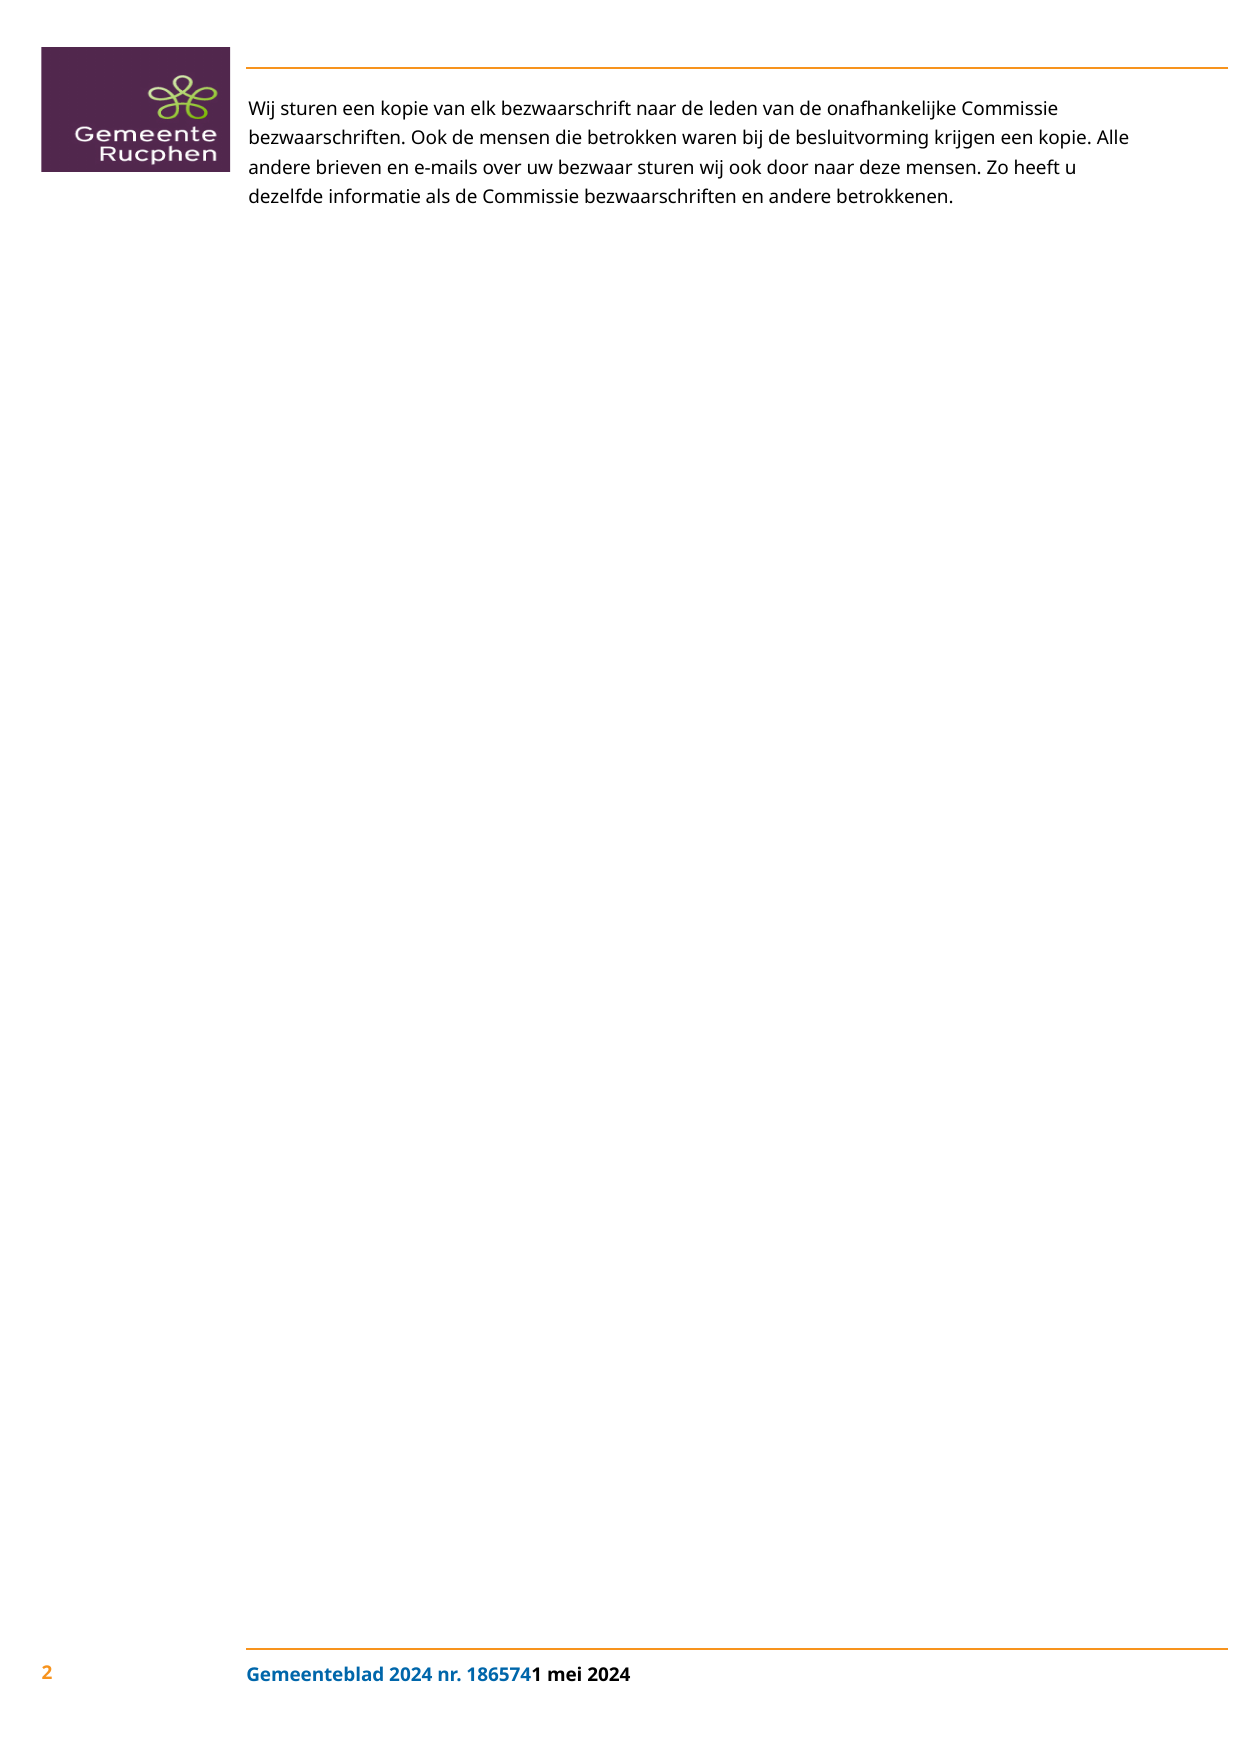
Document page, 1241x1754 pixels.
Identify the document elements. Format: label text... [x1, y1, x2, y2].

picture [41, 47, 231, 172]
text Wij sturen een kopie van elk bezwaarschrift naar de leden van de onafhankelijke Commissie bezwaarschriften. Ook de mensen die betrokken waren bij de besluitvorming krijgen een kopie. Alle andere brieven en e-mails over uw bezwaar sturen wij ook door naar deze mensen. Zo heeft u dezelfde informatie als de Commissie bezwaarschriften en andere betrokkenen. [248, 95, 1152, 209]
